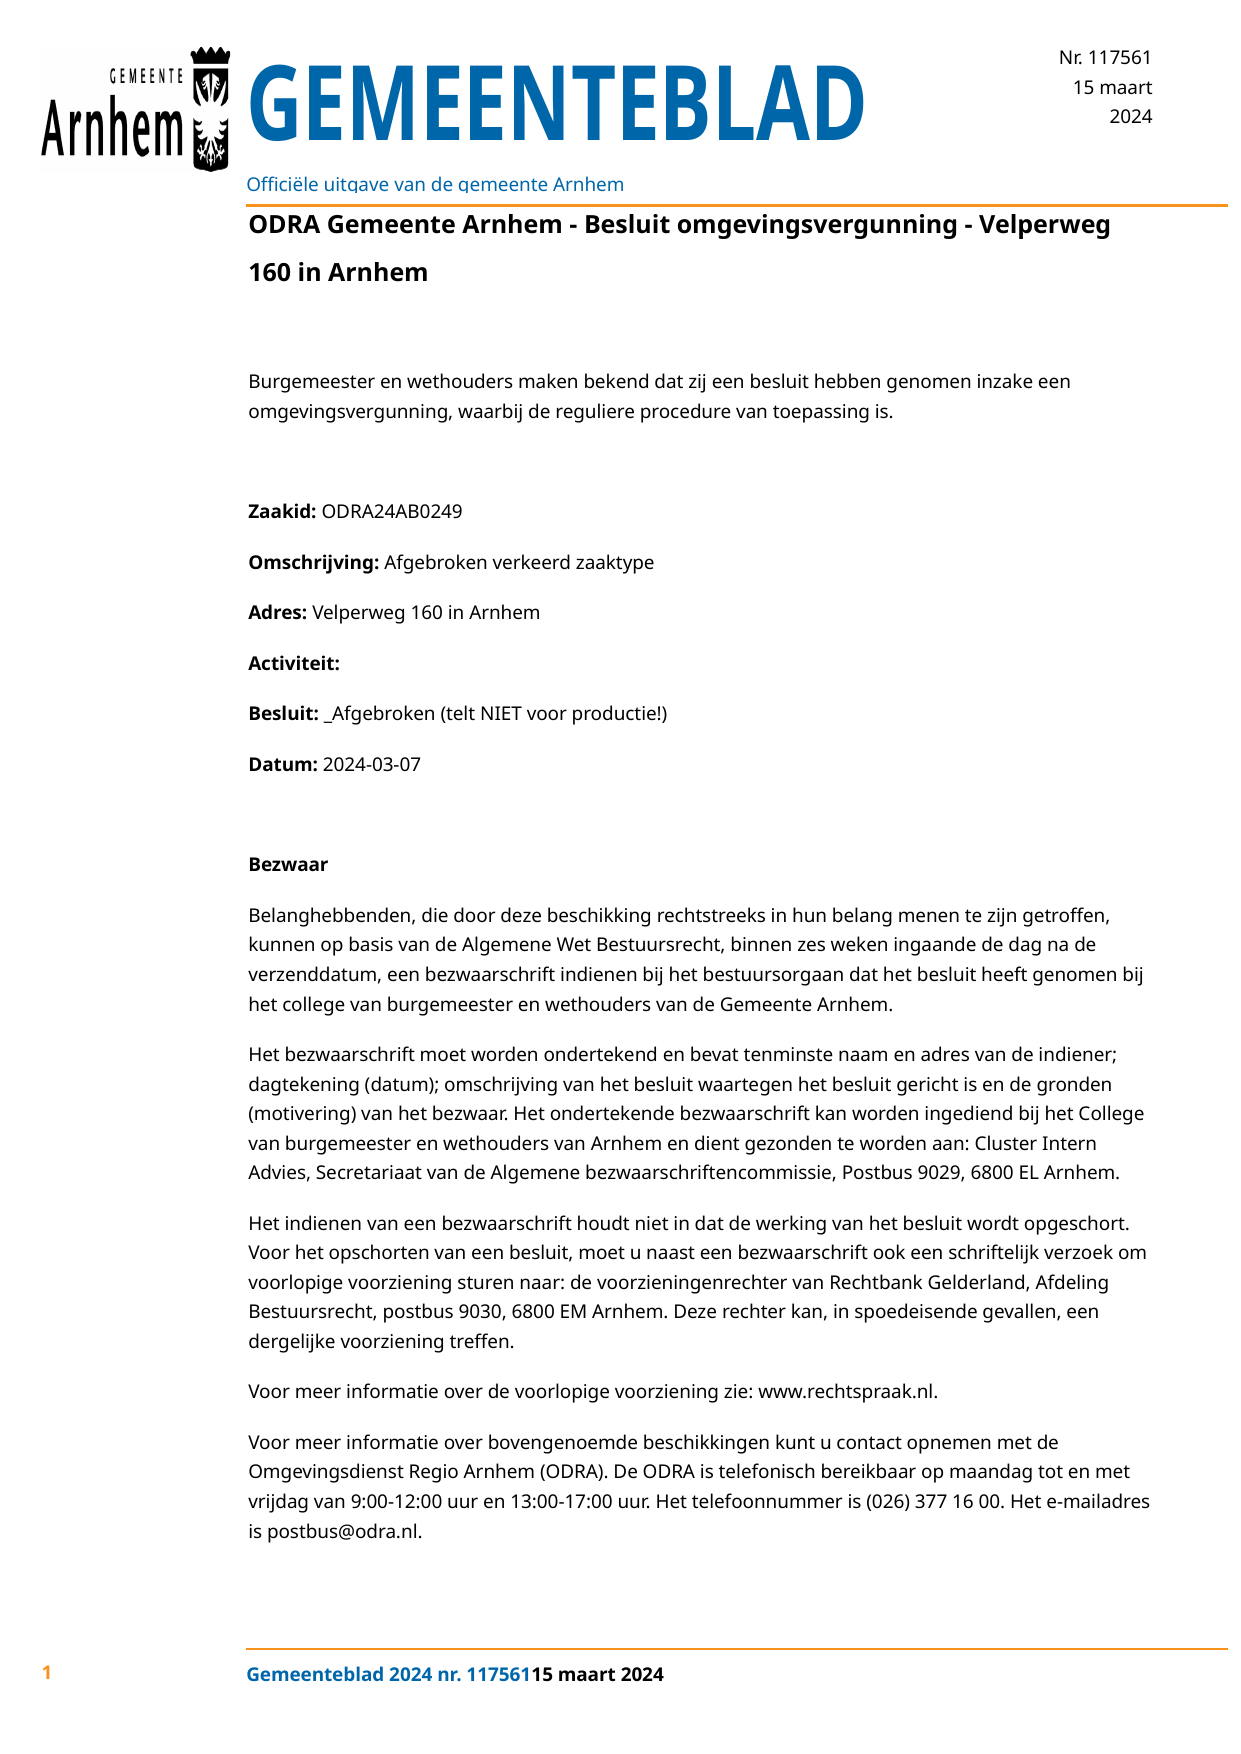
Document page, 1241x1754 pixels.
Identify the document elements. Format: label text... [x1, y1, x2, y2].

text Adres: Velperweg 160 in Arnhem [248, 599, 1152, 625]
text ODRA Gemeente Arnhem - Besluit omgevingsvergunning - Velperweg 160 in Arnhem [248, 207, 1152, 288]
text Omschrijving: Afgebroken verkeerd zaaktype [248, 549, 1152, 575]
text Voor meer informatie over de voorlopige voorziening zie: www.rechtspraak.nl. [248, 1379, 1152, 1404]
picture [41, 47, 231, 172]
text Het indienen van een bezwaarschrift houdt niet in dat de werking van het besluit wordt opgeschort. Voor het opschorten van een besluit, moet u naast een bezwaarschrift ook een schriftelijk verzoek om voorlopige voorziening sturen naar: de voorzieningenrechter van Rechtbank Gelderland, Afdeling Bestuursrecht, postbus 9030, 6800 EM Arnhem. Deze rechter kan, in spoedeisende gevallen, een dergelijke voorziening treffen. [248, 1210, 1152, 1354]
text Het bezwaarschrift moet worden ondertekend en bevat tenminste naam en adres van de indiener; dagtekening (datum); omschrijving van het besluit waartegen het besluit gericht is en de gronden (motivering) van het bezwaar. Het ondertekende bezwaarschrift kan worden ingediend bij het College van burgemeester en wethouders van Arnhem en dient gezonden te worden aan: Cluster Intern Advies, Secretariaat van de Algemene bezwaarschriftencommissie, Postbus 9029, 6800 EL Arnhem. [248, 1041, 1152, 1185]
text Besluit: _Afgebroken (telt NIET voor productie!) [248, 700, 1152, 726]
text Activiteit: [248, 650, 1152, 676]
text Voor meer informatie over bovengenoemde beschikkingen kunt u contact opnemen met de Omgevingsdienst Regio Arnhem (ODRA). De ODRA is telefonisch bereikbaar op maandag tot en met vrijdag van 9:00-12:00 uur en 13:00-17:00 uur. Het telefoonnummer is (026) 377 16 00. Het e-mailadres is postbus@odra.nl. [248, 1429, 1152, 1544]
text Belanghebbenden, die door deze beschikking rechtstreeks in hun belang menen te zijn getroffen, kunnen op basis van de Algemene Wet Bestuursrecht, binnen zes weken ingaande de dag na de verzenddatum, een bezwaarschrift indienen bij het bestuursorgaan dat het besluit heeft genomen bij het college van burgemeester en wethouders van de Gemeente Arnhem. [248, 902, 1152, 1017]
text Zaakid: ODRA24AB0249 [248, 499, 1152, 524]
text Datum: 2024-03-07 [248, 751, 1152, 777]
text Bezwaar [248, 852, 1152, 877]
text Burgemeester en wethouders maken bekend dat zij een besluit hebben genomen inzake een omgevingsvergunning, waarbij de reguliere procedure van toepassing is. [248, 368, 1152, 424]
